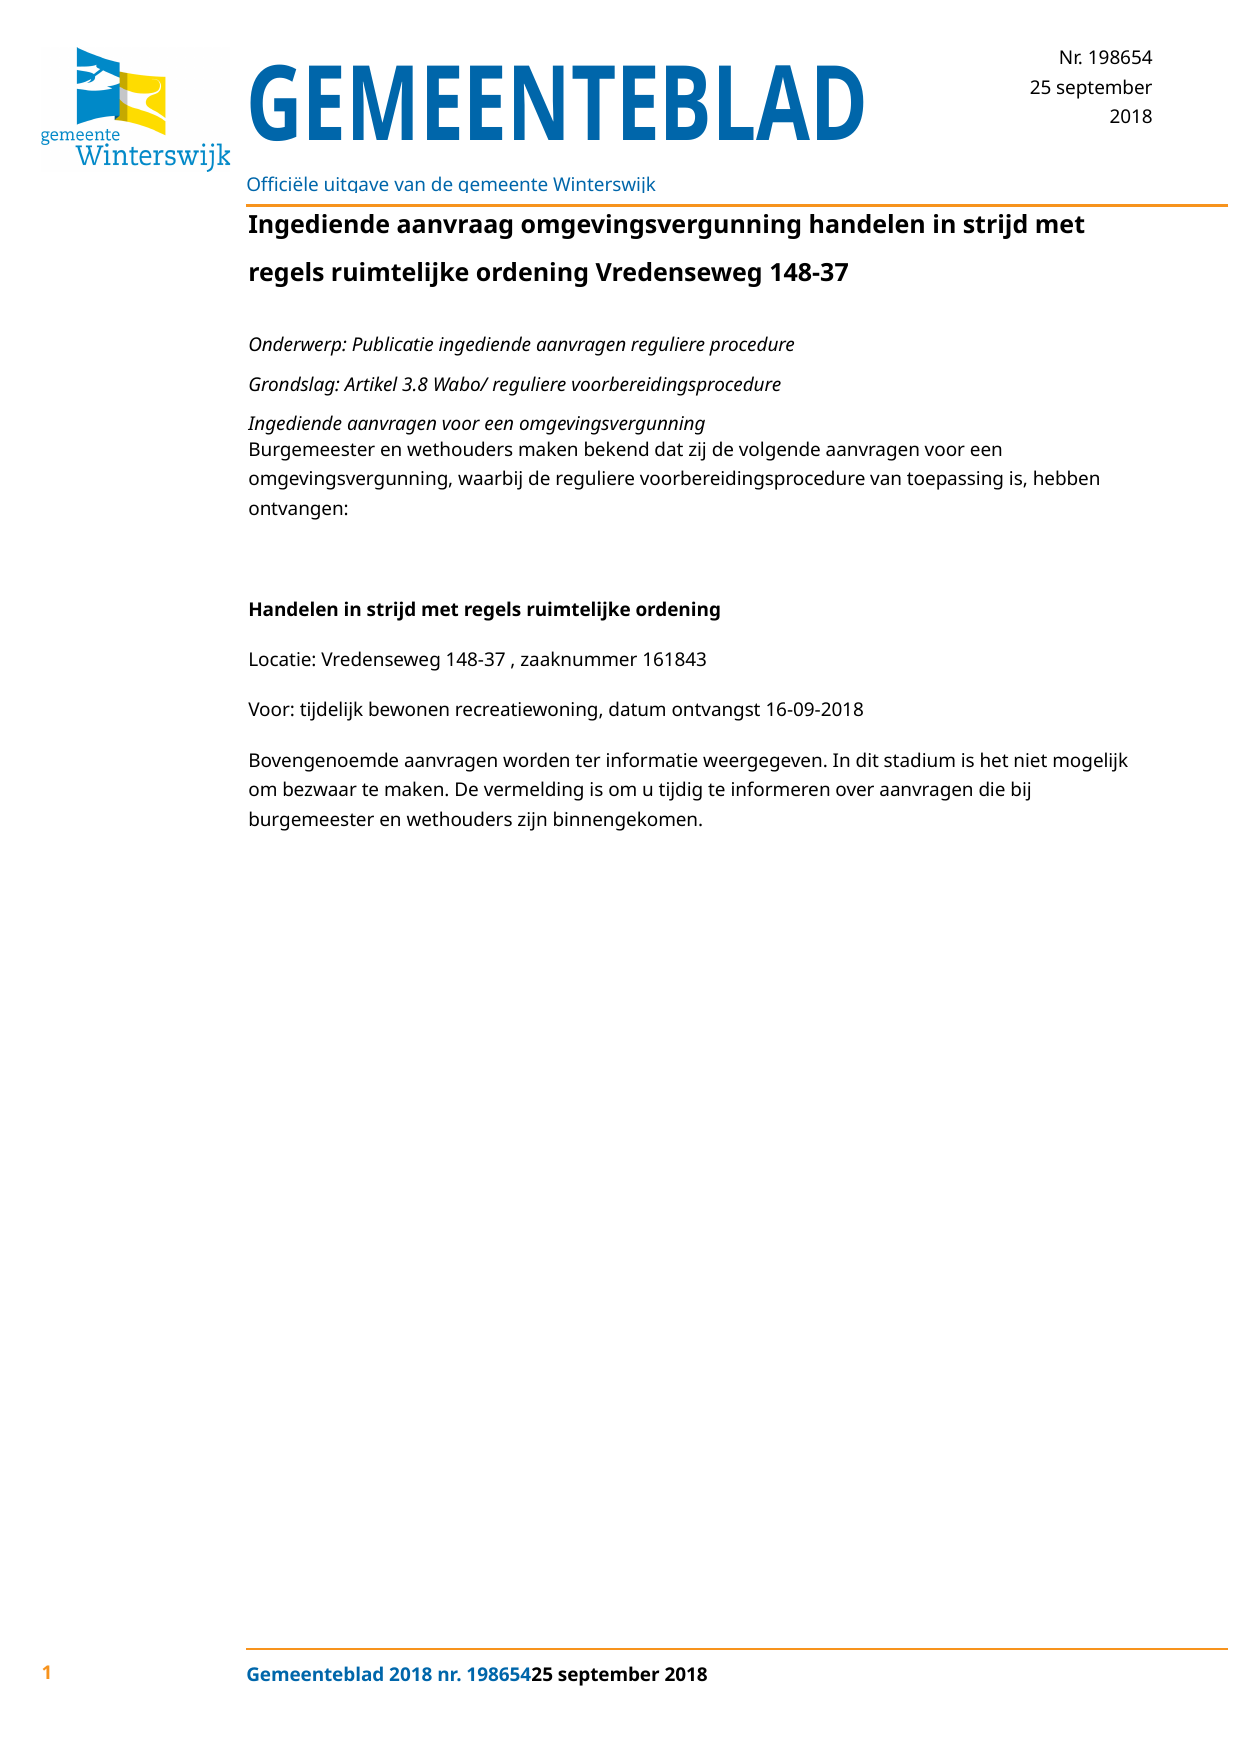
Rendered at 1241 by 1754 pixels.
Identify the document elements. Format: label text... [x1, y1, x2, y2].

text Voor: tijdelijk bewonen recreatiewoning, datum ontvangst 16-09-2018 [248, 697, 1152, 722]
text Burgemeester en wethouders maken bekend dat zij de volgende aanvragen voor een omgevingsvergunning, waarbij de reguliere voorbereidingsprocedure van toepassing is, hebben ontvangen: [248, 436, 1152, 521]
text Handelen in strijd met regels ruimtelijke ordening [248, 596, 1152, 621]
text Locatie: Vredenseweg 148-37 , zaaknummer 161843 [248, 646, 1152, 672]
text Ingediende aanvragen voor een omgevingsvergunning [248, 410, 1152, 436]
text Grondslag: Artikel 3.8 Wabo/ reguliere voorbereidingsprocedure [248, 371, 1152, 396]
text Onderwerp: Publicatie ingediende aanvragen reguliere procedure [248, 331, 1152, 357]
picture [225, 153, 231, 162]
picture [41, 47, 231, 172]
text Bovengenoemde aanvragen worden ter informatie weergegeven. In dit stadium is het niet mogelijk om bezwaar te maken. De vermelding is om u tijdig te informeren over aanvragen die bij burgemeester en wethouders zijn binnengekomen. [248, 747, 1152, 832]
text Ingediende aanvraag omgevingsvergunning handelen in strijd met regels ruimtelijke ordening Vredenseweg 148-37 [248, 207, 1152, 288]
